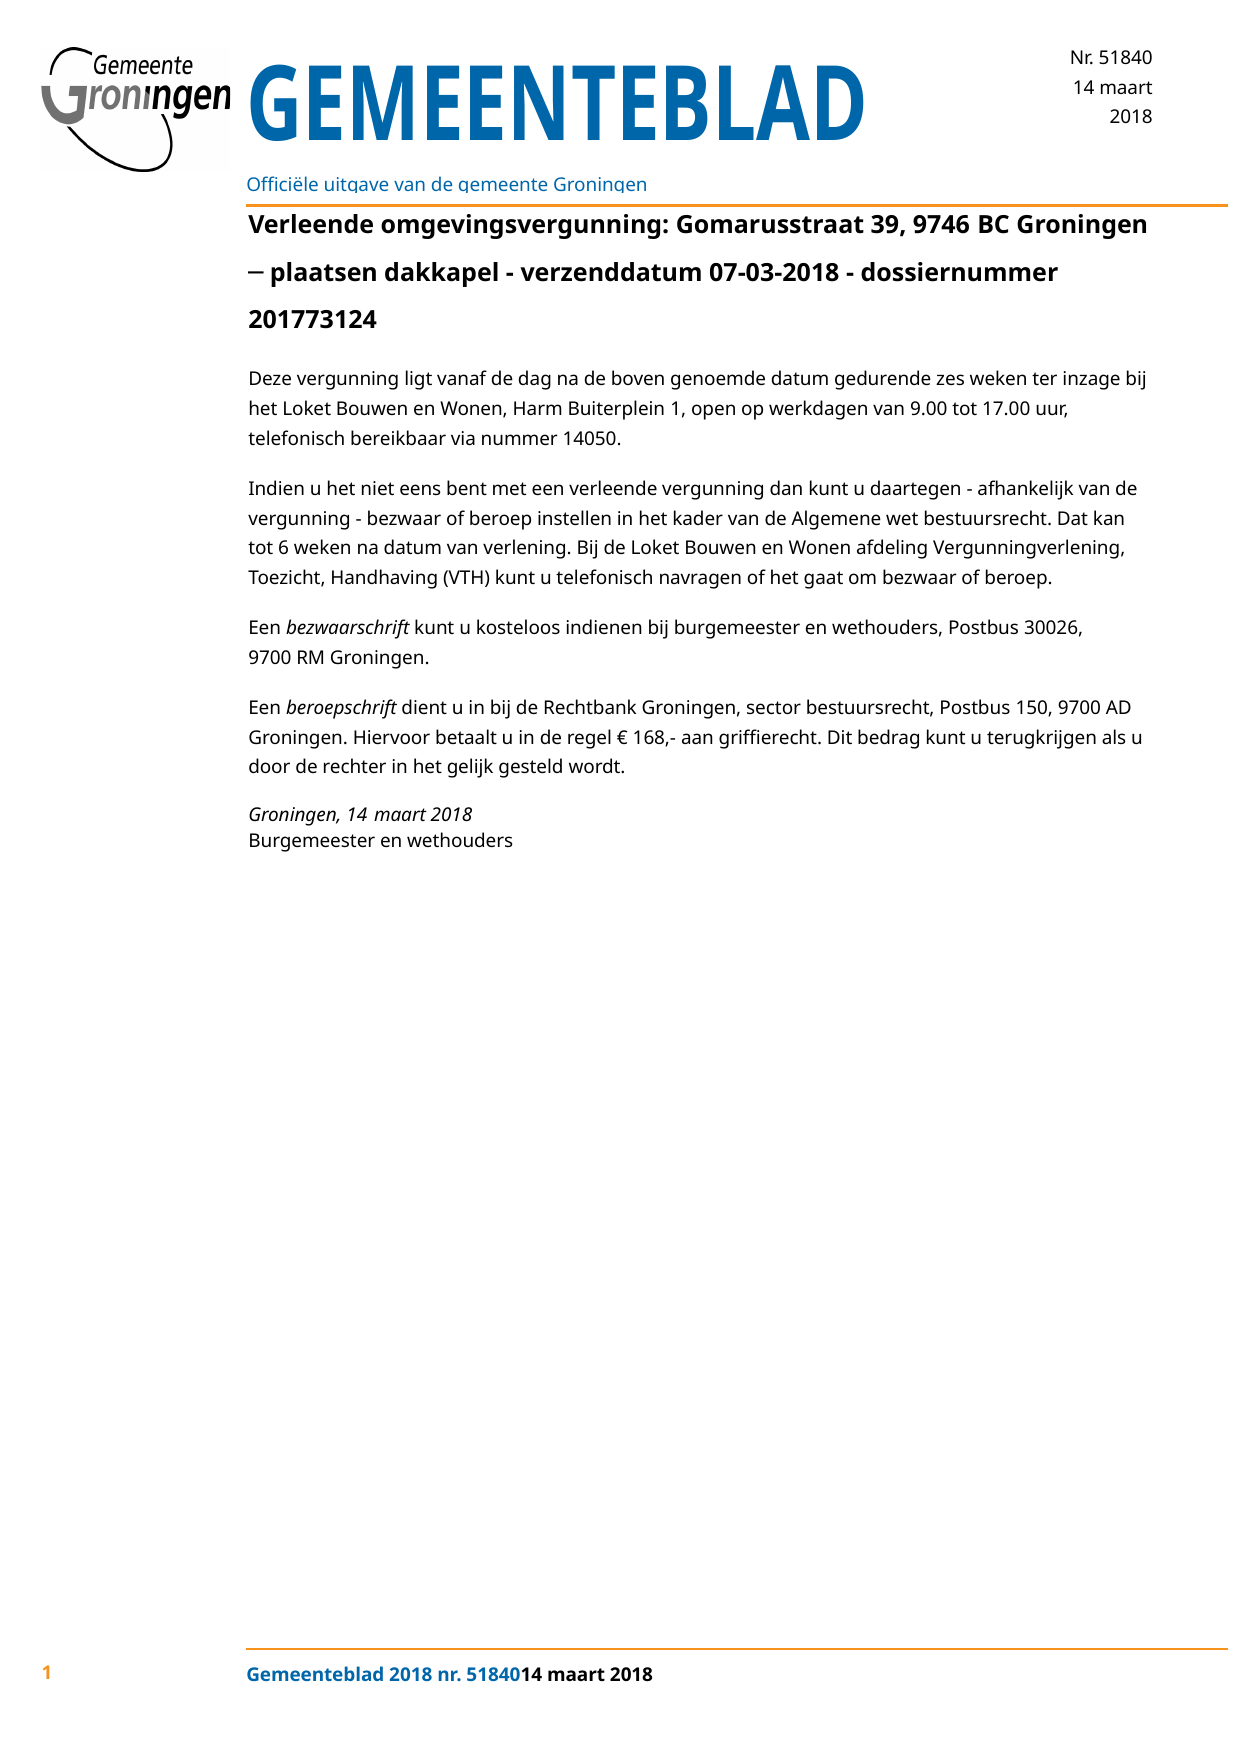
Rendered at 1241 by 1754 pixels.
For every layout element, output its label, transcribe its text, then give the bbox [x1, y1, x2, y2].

text Verleende omgevingsvergunning: Gomarusstraat 39, 9746 BC Groningen ─ plaatsen dakkapel - verzenddatum 07-03-2018 - dossiernummer 201773124 [248, 207, 1152, 336]
text Indien u het niet eens bent met een verleende vergunning dan kunt u daartegen - afhankelijk van de vergunning - bezwaar of beroep instellen in het kader van de Algemene wet bestuursrecht. Dat kan tot 6 weken na datum van verlening. Bij de Loket Bouwen en Wonen afdeling Vergunningverlening, Toezicht, Handhaving (VTH) kunt u telefonisch navragen of het gaat om bezwaar of beroep. [248, 475, 1152, 589]
text Burgemeester en wethouders [248, 827, 1152, 853]
picture [41, 47, 231, 172]
text Een beroepschrift dient u in bij de Rechtbank Groningen, sector bestuursrecht, Postbus 150, 9700 AD Groningen. Hiervoor betaalt u in de regel € 168,- aan griffierecht. Dit bedrag kunt u terugkrijgen als u door de rechter in het gelijk gesteld wordt. [248, 694, 1152, 779]
text Deze vergunning ligt vanaf de dag na de boven genoemde datum gedurende zes weken ter inzage bij het Loket Bouwen en Wonen, Harm Buiterplein 1, open op werkdagen van 9.00 tot 17.00 uur, telefonisch bereikbaar via nummer 14050. [248, 366, 1152, 450]
text Groningen, 14 maart 2018 [248, 801, 1152, 827]
text Een bezwaarschrift kunt u kosteloos indienen bij burgemeester en wethouders, Postbus 30026, 9700 RM Groningen. [248, 614, 1152, 669]
